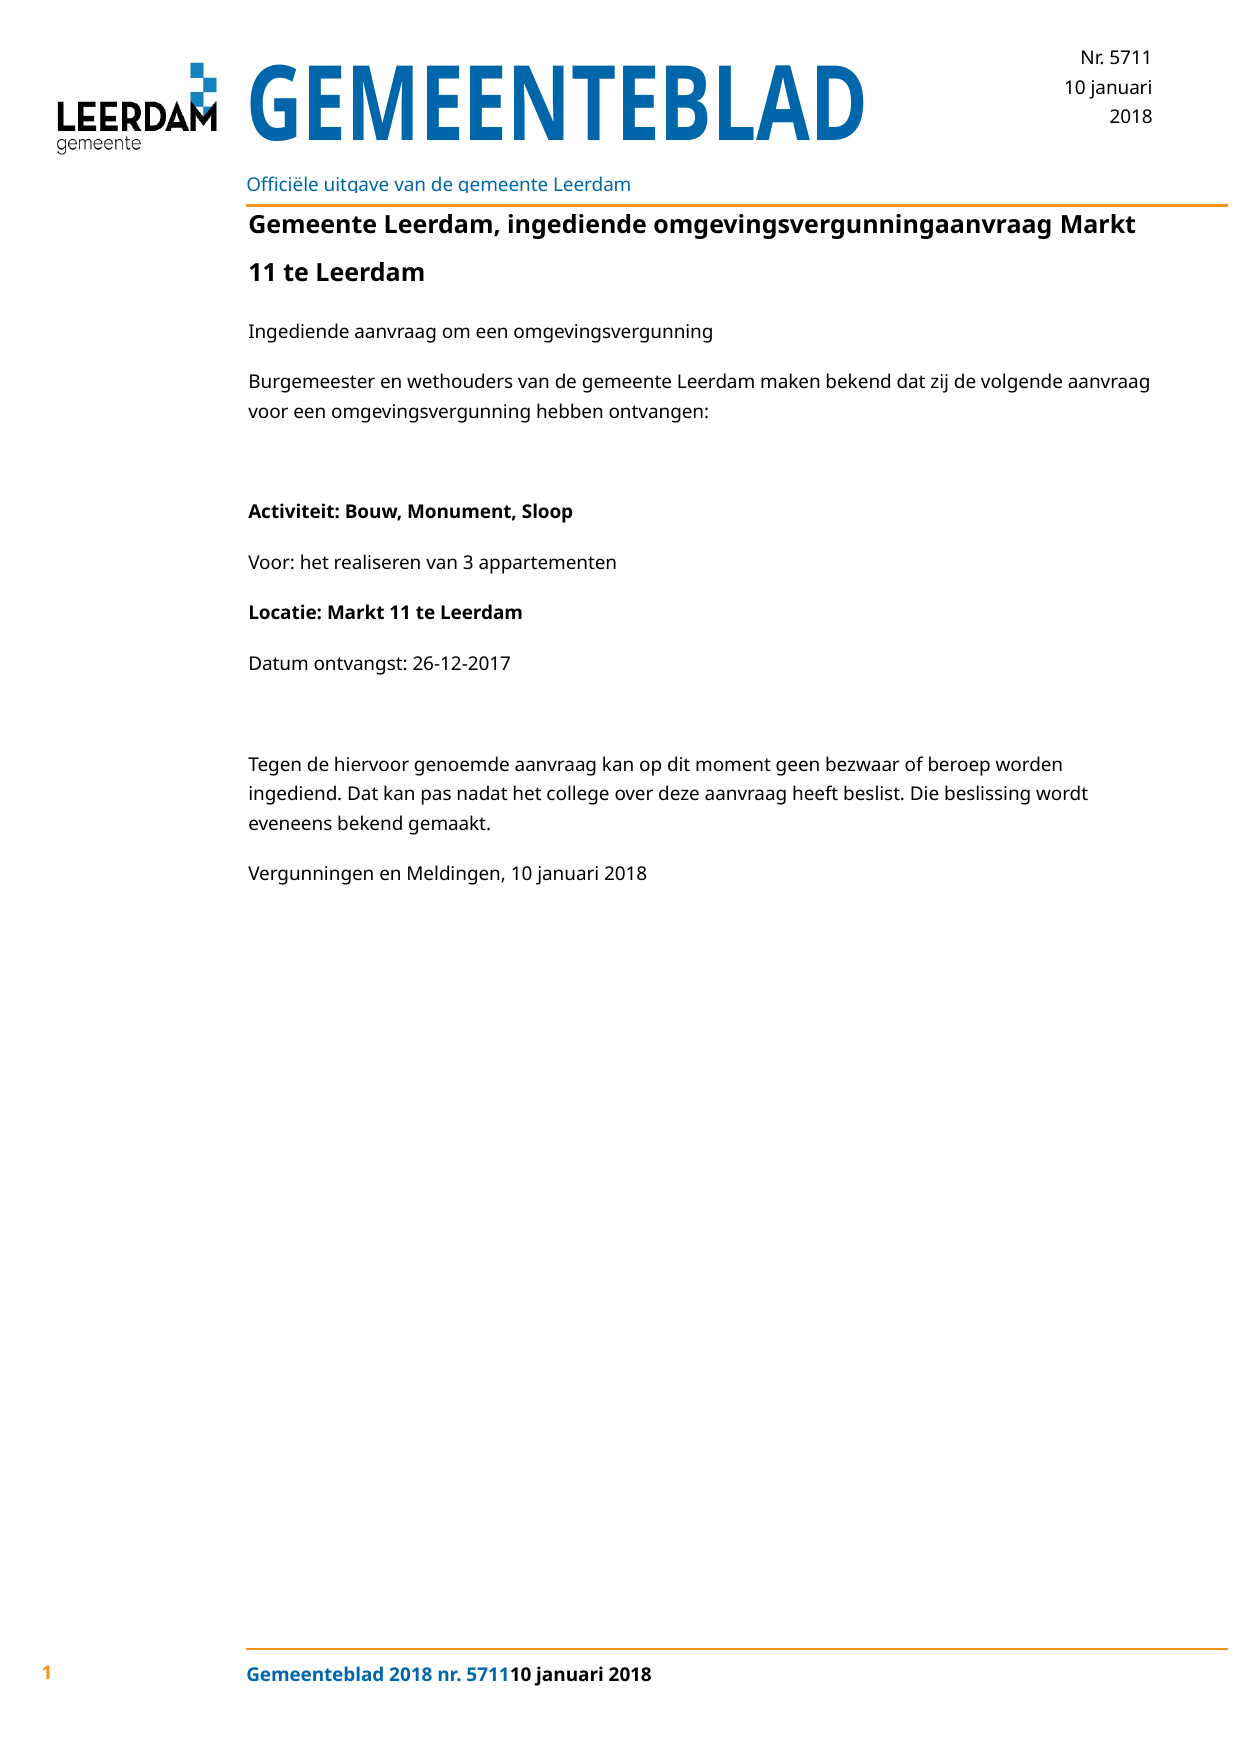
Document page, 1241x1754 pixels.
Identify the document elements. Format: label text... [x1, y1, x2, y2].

text Voor: het realiseren van 3 appartementen [248, 549, 1152, 575]
text Tegen de hiervoor genoemde aanvraag kan op dit moment geen bezwaar of beroep worden ingediend. Dat kan pas nadat het college over deze aanvraag heeft beslist. Die beslissing wordt eveneens bekend gemaakt. [248, 751, 1152, 836]
text Ingediende aanvraag om een omgevingsvergunning [248, 318, 1152, 344]
text Activiteit: Bouw, Monument, Sloop [248, 499, 1152, 524]
text Datum ontvangst: 26-12-2017 [248, 650, 1152, 676]
text Vergunningen en Meldingen, 10 januari 2018 [248, 860, 1152, 886]
text Gemeente Leerdam, ingediende omgevingsvergunningaanvraag Markt 11 te Leerdam [248, 207, 1152, 288]
text Burgemeester en wethouders van de gemeente Leerdam maken bekend dat zij de volgende aanvraag voor een omgevingsvergunning hebben ontvangen: [248, 368, 1152, 424]
picture [41, 47, 231, 172]
text Locatie: Markt 11 te Leerdam [248, 599, 1152, 625]
